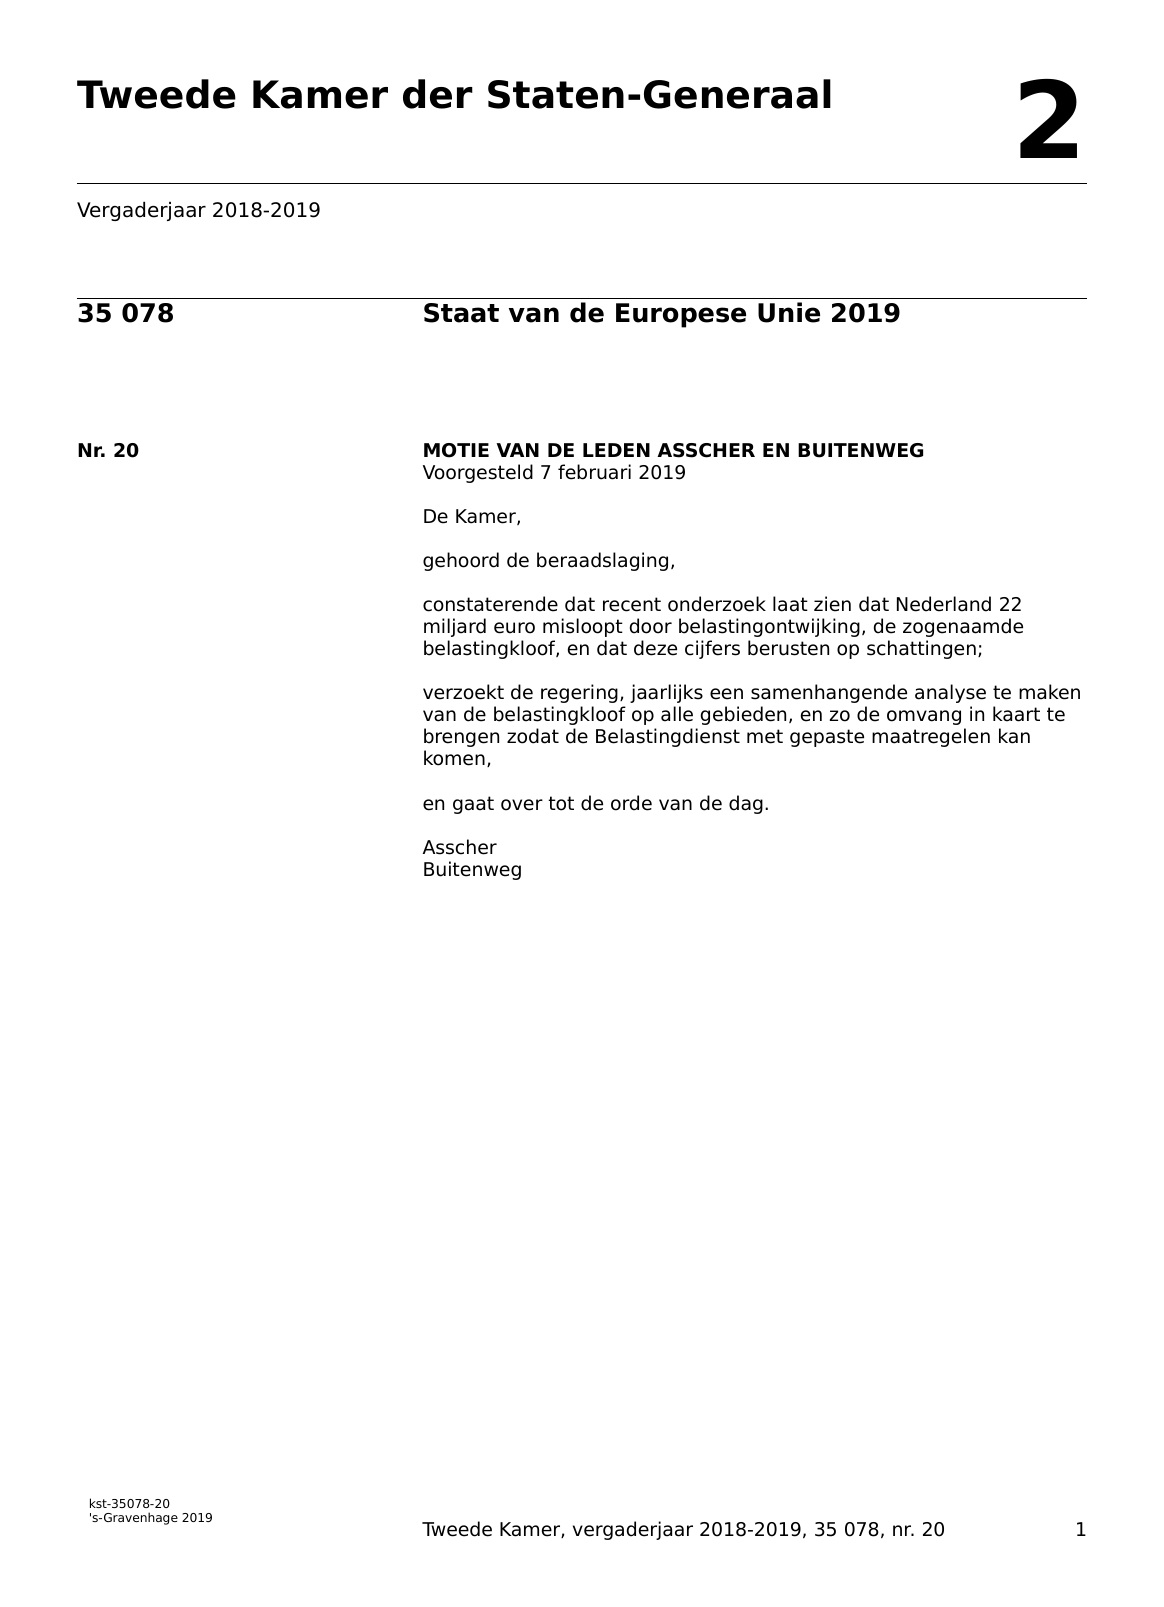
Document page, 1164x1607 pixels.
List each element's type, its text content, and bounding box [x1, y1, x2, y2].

text gehoord de beraadslaging, [422, 550, 1087, 572]
text Voorgesteld 7 februari 2019 [422, 462, 1087, 484]
subtitle 35 078 Staat van de Europese Unie 2019 [77, 299, 1087, 329]
subtitle Nr. 20 MOTIE VAN DE LEDEN ASSCHER EN BUITENWEG [77, 440, 1087, 462]
text verzoekt de regering, jaarlijks een samenhangende analyse te maken van de belastingkloof op alle gebieden, en zo de omvang in kaart te brengen zodat de Belastingdienst met gepaste maatregelen kan komen, [422, 682, 1087, 770]
text 's-Gravenhage 2019 [88, 1511, 323, 1525]
text kst-35078-20 [88, 1497, 323, 1511]
text Buitenweg [422, 858, 1087, 881]
table_header Tweede Kamer der Staten-Generaal [77, 59, 886, 183]
text constaterende dat recent onderzoek laat zien dat Nederland 22 miljard euro misloopt door belastingontwijking, de zogenaamde belastingkloof, en dat deze cijfers berusten op schattingen; [422, 594, 1087, 660]
table_header 2 [886, 59, 1087, 183]
table_cell Vergaderjaar 2018-2019 [77, 184, 1087, 298]
text Asscher [422, 837, 1087, 858]
text De Kamer, [422, 506, 1087, 528]
text en gaat over tot de orde van de dag. [422, 792, 1087, 814]
